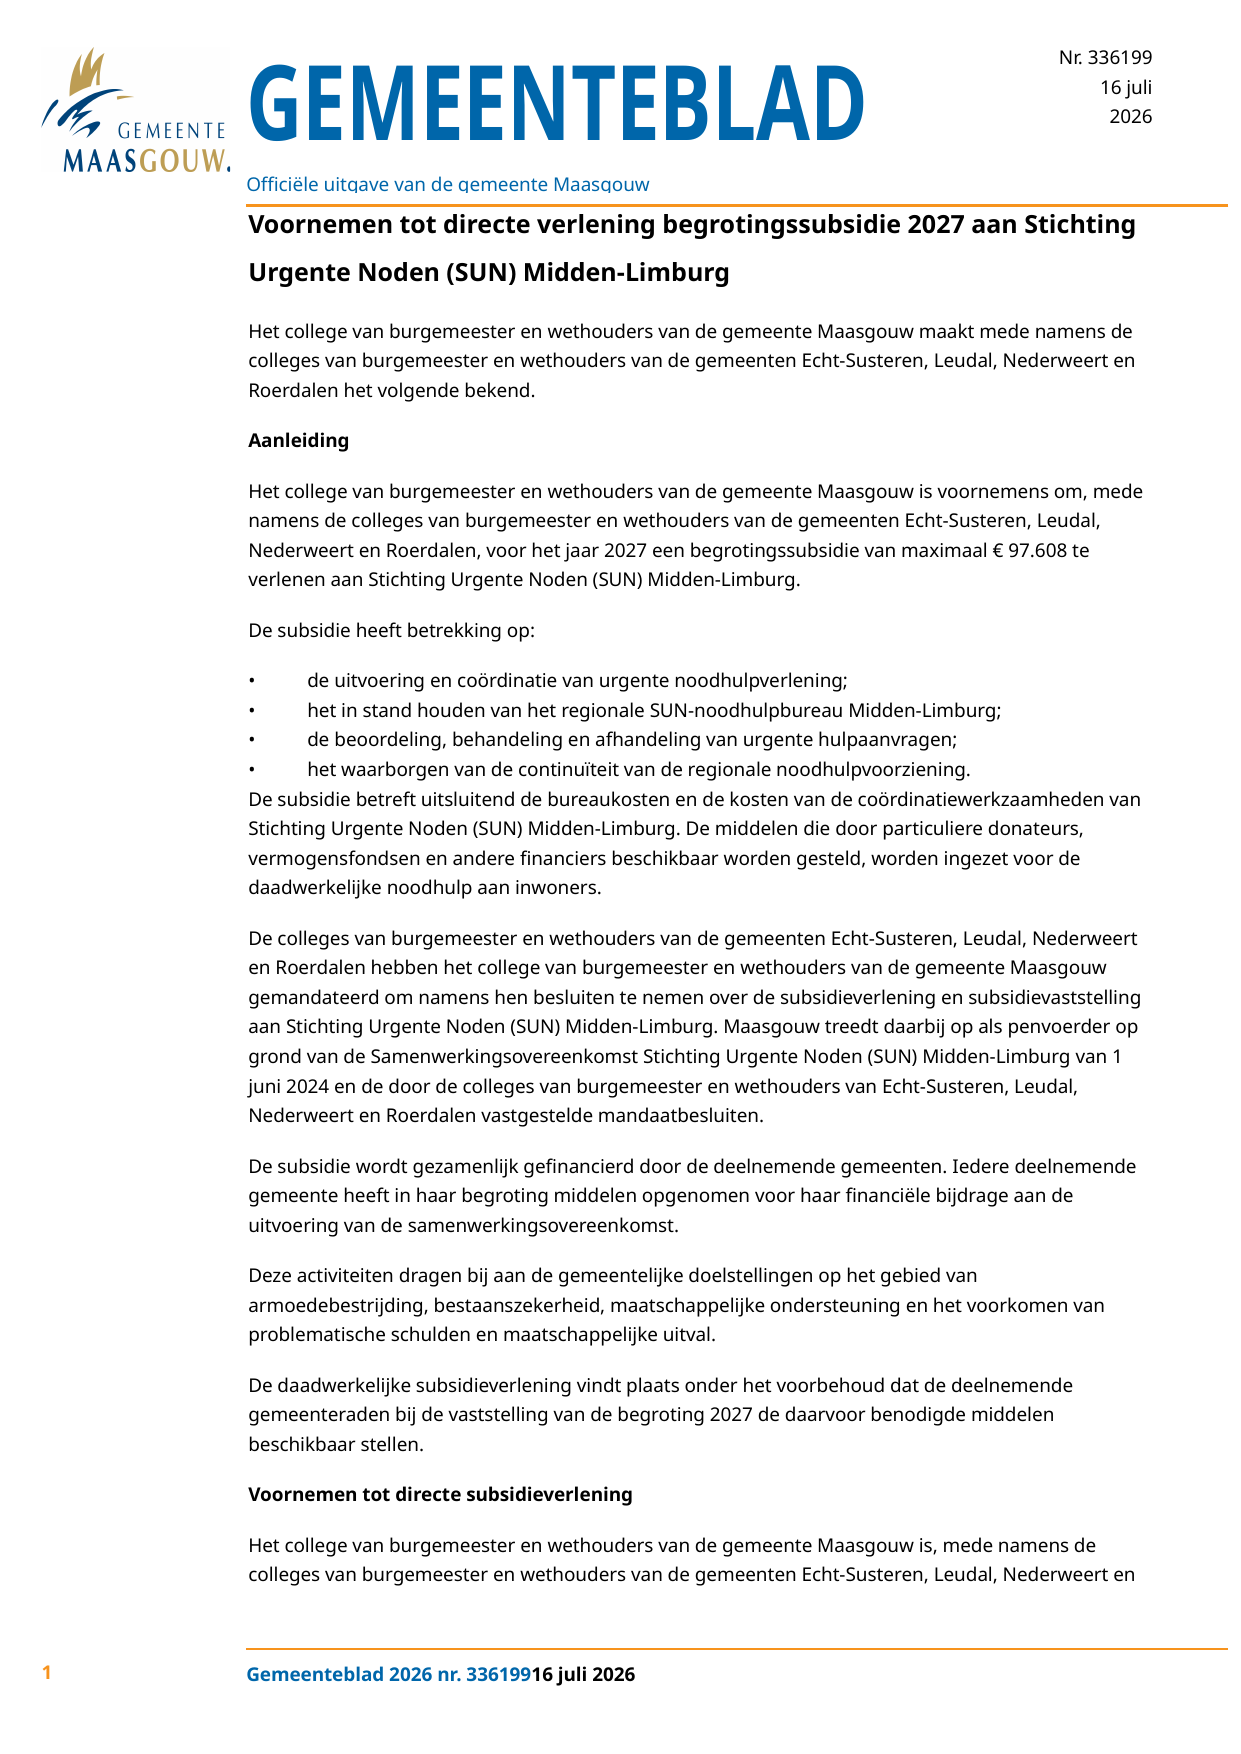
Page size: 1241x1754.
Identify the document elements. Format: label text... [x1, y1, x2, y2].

list de uitvoering en coördinatie van urgente noodhulpverlening; [248, 667, 1152, 693]
picture [41, 47, 231, 172]
text Voornemen tot directe verlening begrotingssubsidie 2027 aan Stichting Urgente Noden (SUN) Midden-Limburg [248, 207, 1152, 288]
text Het college van burgemeester en wethouders van de gemeente Maasgouw is voornemens om, mede namens de colleges van burgemeester en wethouders van de gemeenten Echt-Susteren, Leudal, Nederweert en Roerdalen, voor het jaar 2027 een begrotingssubsidie van maximaal € 97.608 te verlenen aan Stichting Urgente Noden (SUN) Midden-Limburg. [248, 478, 1152, 592]
text De daadwerkelijke subsidieverlening vindt plaats onder het voorbehoud dat de deelnemende gemeenteraden bij de vaststelling van de begroting 2027 de daarvoor benodigde middelen beschikbaar stellen. [248, 1372, 1152, 1457]
text Het college van burgemeester en wethouders van de gemeente Maasgouw maakt mede namens de colleges van burgemeester en wethouders van de gemeenten Echt-Susteren, Leudal, Nederweert en Roerdalen het volgende bekend. [248, 318, 1152, 403]
text De subsidie wordt gezamenlijk gefinancierd door de deelnemende gemeenten. Iedere deelnemende gemeente heeft in haar begroting middelen opgenomen voor haar financiële bijdrage aan de uitvoering van de samenwerkingsovereenkomst. [248, 1153, 1152, 1238]
text De colleges van burgemeester en wethouders van de gemeenten Echt-Susteren, Leudal, Nederweert en Roerdalen hebben het college van burgemeester en wethouders van de gemeente Maasgouw gemandateerd om namens hen besluiten te nemen over de subsidieverlening en subsidievaststelling aan Stichting Urgente Noden (SUN) Midden-Limburg. Maasgouw treedt daarbij op als penvoerder op grond van de Samenwerkingsovereenkomst Stichting Urgente Noden (SUN) Midden-Limburg van 1 juni 2024 en de door de colleges van burgemeester en wethouders van Echt-Susteren, Leudal, Nederweert en Roerdalen vastgestelde mandaatbesluiten. [248, 925, 1152, 1128]
text Voornemen tot directe subsidieverlening [248, 1482, 1152, 1507]
list het waarborgen van de continuïteit van de regionale noodhulpvoorziening. [248, 756, 1152, 782]
text De subsidie heeft betrekking op: [248, 617, 1152, 643]
list het in stand houden van het regionale SUN-noodhulpbureau Midden-Limburg; [248, 697, 1152, 723]
text Deze activiteiten dragen bij aan de gemeentelijke doelstellingen op het gebied van armoedebestrijding, bestaanszekerheid, maatschappelijke ondersteuning en het voorkomen van problematische schulden en maatschappelijke uitval. [248, 1262, 1152, 1347]
text De subsidie betreft uitsluitend de bureaukosten en de kosten van de coördinatiewerkzaamheden van Stichting Urgente Noden (SUN) Midden-Limburg. De middelen die door particuliere donateurs, vermogensfondsen en andere financiers beschikbaar worden gesteld, worden ingezet voor de daadwerkelijke noodhulp aan inwoners. [248, 786, 1152, 900]
list de beoordeling, behandeling en afhandeling van urgente hulpaanvragen; [248, 727, 1152, 752]
text Het college van burgemeester en wethouders van de gemeente Maasgouw is, mede namens de colleges van burgemeester en wethouders van de gemeenten Echt-Susteren, Leudal, Nederweert en [248, 1532, 1152, 1587]
text Aanleiding [248, 427, 1152, 453]
